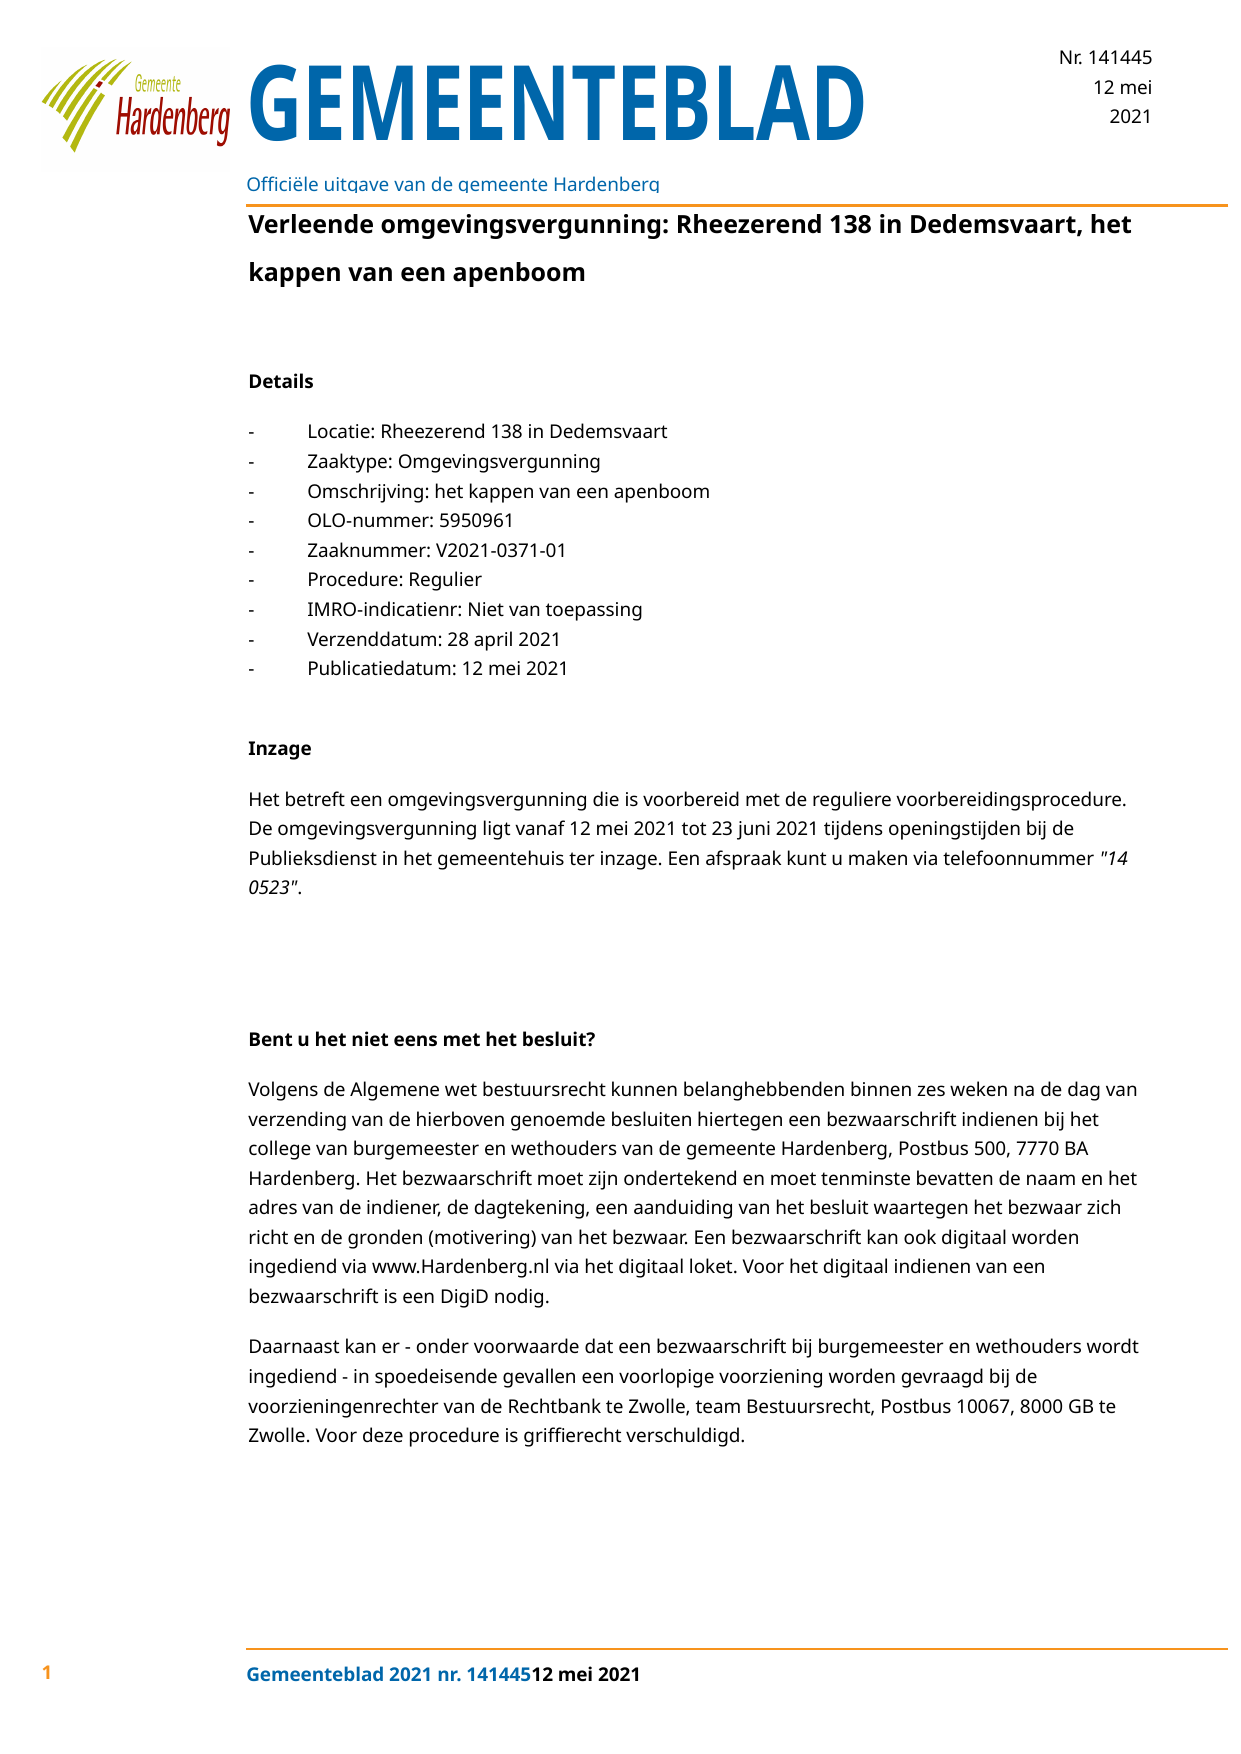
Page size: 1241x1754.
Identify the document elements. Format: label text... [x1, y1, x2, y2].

list Zaaktype: Omgevingsvergunning [248, 448, 1152, 474]
text Volgens de Algemene wet bestuursrecht kunnen belanghebbenden binnen zes weken na de dag van verzending van de hierboven genoemde besluiten hiertegen een bezwaarschrift indienen bij het college van burgemeester en wethouders van de gemeente Hardenberg, Postbus 500, 7770 BA Hardenberg. Het bezwaarschrift moet zijn ondertekend en moet tenminste bevatten de naam en het adres van de indiener, de dagtekening, een aanduiding van het besluit waartegen het bezwaar zich richt en de gronden (motivering) van het bezwaar. Een bezwaarschrift kan ook digitaal worden ingediend via www.Hardenberg.nl via het digitaal loket. Voor het digitaal indienen van een bezwaarschrift is een DigiD nodig. [248, 1076, 1152, 1309]
text Inzage [248, 735, 1152, 761]
text Details [248, 368, 1152, 394]
list OLO-nummer: 5950961 [248, 507, 1152, 533]
text Bent u het niet eens met het besluit? [248, 1026, 1152, 1052]
text Daarnaast kan er - onder voorwaarde dat een bezwaarschrift bij burgemeester en wethouders wordt ingediend - in spoedeisende gevallen een voorlopige voorziening worden gevraagd bij de voorzieningenrechter van de Rechtbank te Zwolle, team Bestuursrecht, Postbus 10067, 8000 GB te Zwolle. Voor deze procedure is griffierecht verschuldigd. [248, 1334, 1152, 1448]
list Omschrijving: het kappen van een apenboom [248, 478, 1152, 504]
list IMRO-indicatienr: Niet van toepassing [248, 596, 1152, 622]
list Zaaknummer: V2021-0371-01 [248, 537, 1152, 563]
text Het betreft een omgevingsvergunning die is voorbereid met de reguliere voorbereidingsprocedure. De omgevingsvergunning ligt vanaf 12 mei 2021 tot 23 juni 2021 tijdens openingstijden bij de Publieksdienst in het gemeentehuis ter inzage. Een afspraak kunt u maken via telefoonnummer "14 0523". [248, 786, 1152, 900]
list Locatie: Rheezerend 138 in Dedemsvaart [248, 419, 1152, 444]
picture [41, 47, 231, 172]
text Verleende omgevingsvergunning: Rheezerend 138 in Dedemsvaart, het kappen van een apenboom [248, 207, 1152, 288]
list Procedure: Regulier [248, 567, 1152, 592]
list Verzenddatum: 28 april 2021 [248, 626, 1152, 652]
list Publicatiedatum: 12 mei 2021 [248, 655, 1152, 681]
